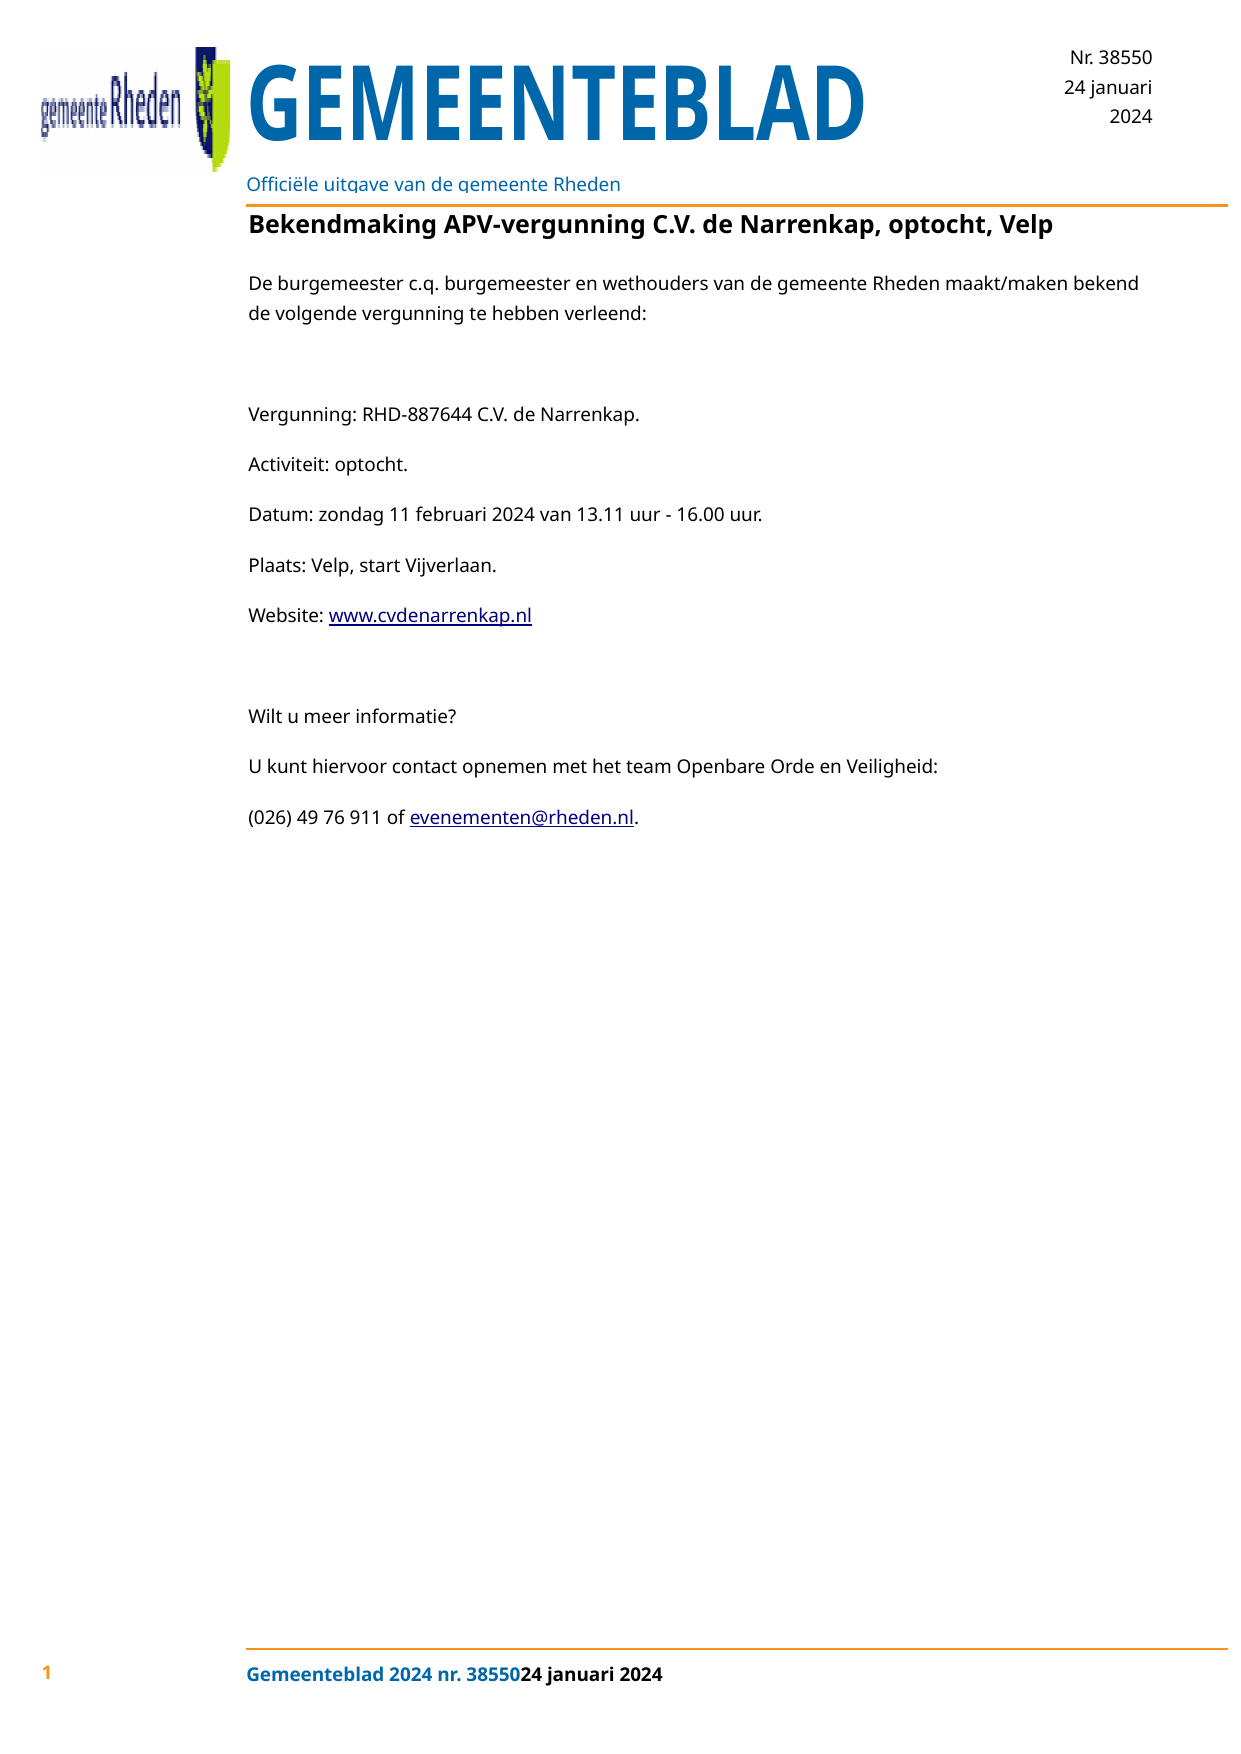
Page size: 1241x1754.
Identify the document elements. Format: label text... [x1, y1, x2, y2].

text (026) 49 76 911 of evenementen@rheden.nl. [248, 804, 1152, 830]
text Plaats: Velp, start Vijverlaan. [248, 552, 1152, 578]
text De burgemeester c.q. burgemeester en wethouders van de gemeente Rheden maakt/maken bekend de volgende vergunning te hebben verleend: [248, 270, 1152, 326]
text U kunt hiervoor contact opnemen met het team Openbare Orde en Veiligheid: [248, 754, 1152, 779]
picture [41, 47, 231, 172]
text Datum: zondag 11 februari 2024 van 13.11 uur - 16.00 uur. [248, 502, 1152, 527]
text Website: www.cvdenarrenkap.nl [248, 602, 1152, 628]
text Wilt u meer informatie? [248, 703, 1152, 729]
text Activiteit: optocht. [248, 451, 1152, 477]
text Bekendmaking APV-vergunning C.V. de Narrenkap, optocht, Velp [248, 207, 1152, 241]
text Vergunning: RHD-887644 C.V. de Narrenkap. [248, 401, 1152, 426]
